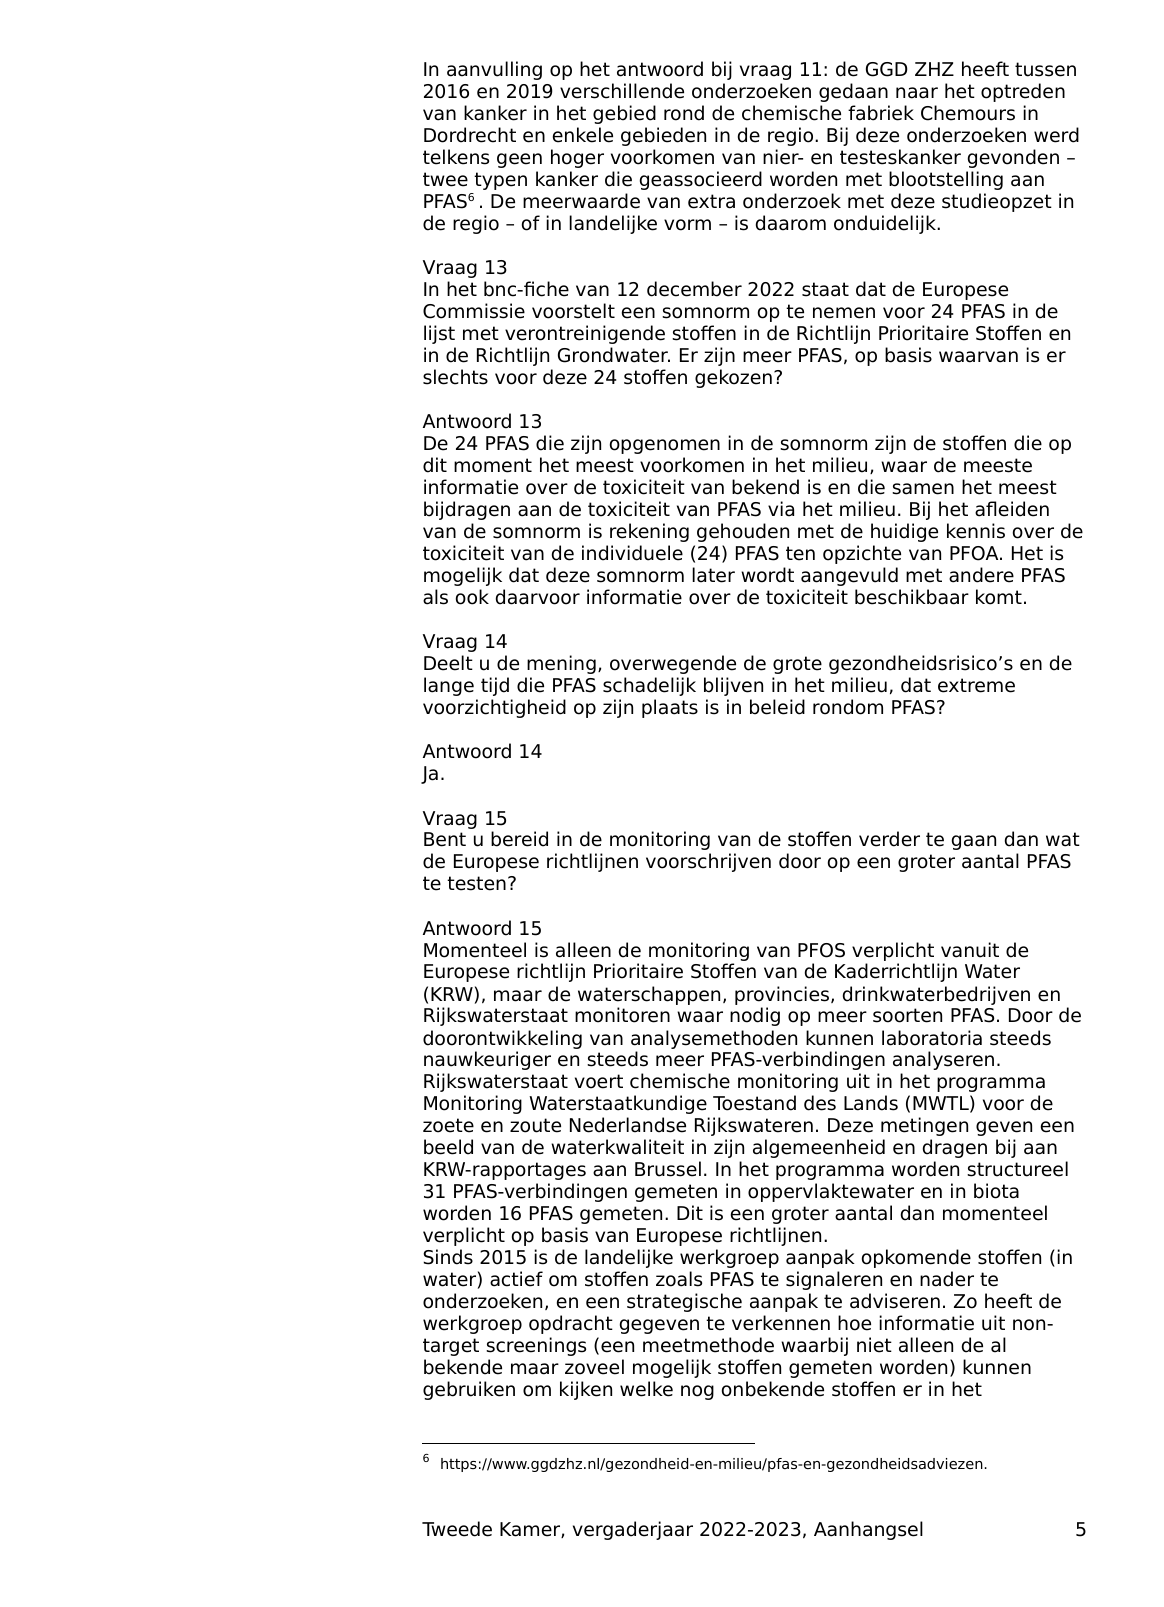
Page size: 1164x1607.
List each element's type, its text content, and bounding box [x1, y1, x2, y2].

text Rijkswaterstaat voert chemische monitoring uit in het programma Monitoring Waterstaatkundige Toestand des Lands (MWTL) voor de zoete en zoute Nederlandse Rijkswateren. Deze metingen geven een beeld van de waterkwaliteit in zijn algemeenheid en dragen bij aan KRW-rapportages aan Brussel. In het programma worden structureel 31 PFAS-verbindingen gemeten in oppervlaktewater en in biota worden 16 PFAS gemeten. Dit is een groter aantal dan momenteel verplicht op basis van Europese richtlijnen. [422, 1071, 1087, 1247]
text Vraag 14 [422, 631, 1087, 653]
text Deelt u de mening, overwegende de grote gezondheidsrisico’s en de lange tijd die PFAS schadelijk blijven in het milieu, dat extreme voorzichtigheid op zijn plaats is in beleid rondom PFAS? [422, 653, 1087, 719]
text Antwoord 15 [422, 917, 1087, 939]
text De 24 PFAS die zijn opgenomen in de somnorm zijn de stoffen die op dit moment het meest voorkomen in het milieu, waar de meeste informatie over de toxiciteit van bekend is en die samen het meest bijdragen aan de toxiciteit van PFAS via het milieu. Bij het afleiden van de somnorm is rekening gehouden met de huidige kennis over de toxiciteit van de individuele (24) PFAS ten opzichte van PFOA. Het is mogelijk dat deze somnorm later wordt aangevuld met andere PFAS als ook daarvoor informatie over de toxiciteit beschikbaar komt. [422, 433, 1087, 609]
text Antwoord 14 [422, 741, 1087, 763]
text Bent u bereid in de monitoring van de stoffen verder te gaan dan wat de Europese richtlijnen voorschrijven door op een groter aantal PFAS te testen? [422, 829, 1087, 895]
text In aanvulling op het antwoord bij vraag 11: de GGD ZHZ heeft tussen 2016 en 2019 verschillende onderzoeken gedaan naar het optreden van kanker in het gebied rond de chemische fabriek Chemours in Dordrecht en enkele gebieden in de regio. Bij deze onderzoeken werd telkens geen hoger voorkomen van nier- en testeskanker gevonden – twee typen kanker die geassocieerd worden met blootstelling aan PFAS. De meerwaarde van extra onderzoek met deze studieopzet in de regio – of in landelijke vorm – is daarom onduidelijk. [422, 59, 1087, 235]
text Vraag 15 [422, 807, 1087, 829]
text Vraag 13 [422, 257, 1087, 279]
text Antwoord 13 [422, 411, 1087, 433]
text In het bnc-fiche van 12 december 2022 staat dat de Europese Commissie voorstelt een somnorm op te nemen voor 24 PFAS in de lijst met verontreinigende stoffen in de Richtlijn Prioritaire Stoffen en in de Richtlijn Grondwater. Er zijn meer PFAS, op basis waarvan is er slechts voor deze 24 stoffen gekozen? [422, 279, 1087, 389]
text Ja. [422, 763, 1087, 785]
text Sinds 2015 is de landelijke werkgroep aanpak opkomende stoffen (in water) actief om stoffen zoals PFAS te signaleren en nader te onderzoeken, en een strategische aanpak te adviseren. Zo heeft de werkgroep opdracht gegeven te verkennen hoe informatie uit non-target screenings (een meetmethode waarbij niet alleen de al bekende maar zoveel mogelijk stoffen gemeten worden) kunnen gebruiken om kijken welke nog onbekende stoffen er in het [422, 1247, 1087, 1401]
text Momenteel is alleen de monitoring van PFOS verplicht vanuit de Europese richtlijn Prioritaire Stoffen van de Kaderrichtlijn Water (KRW), maar de waterschappen, provincies, drinkwaterbedrijven en Rijkswaterstaat monitoren waar nodig op meer soorten PFAS. Door de doorontwikkeling van analysemethoden kunnen laboratoria steeds nauwkeuriger en steeds meer PFAS-verbindingen analyseren. [422, 939, 1087, 1071]
text https://www.ggdzhz.nl/gezondheid-en-milieu/pfas-en-gezondheidsadviezen. [422, 1452, 1087, 1474]
